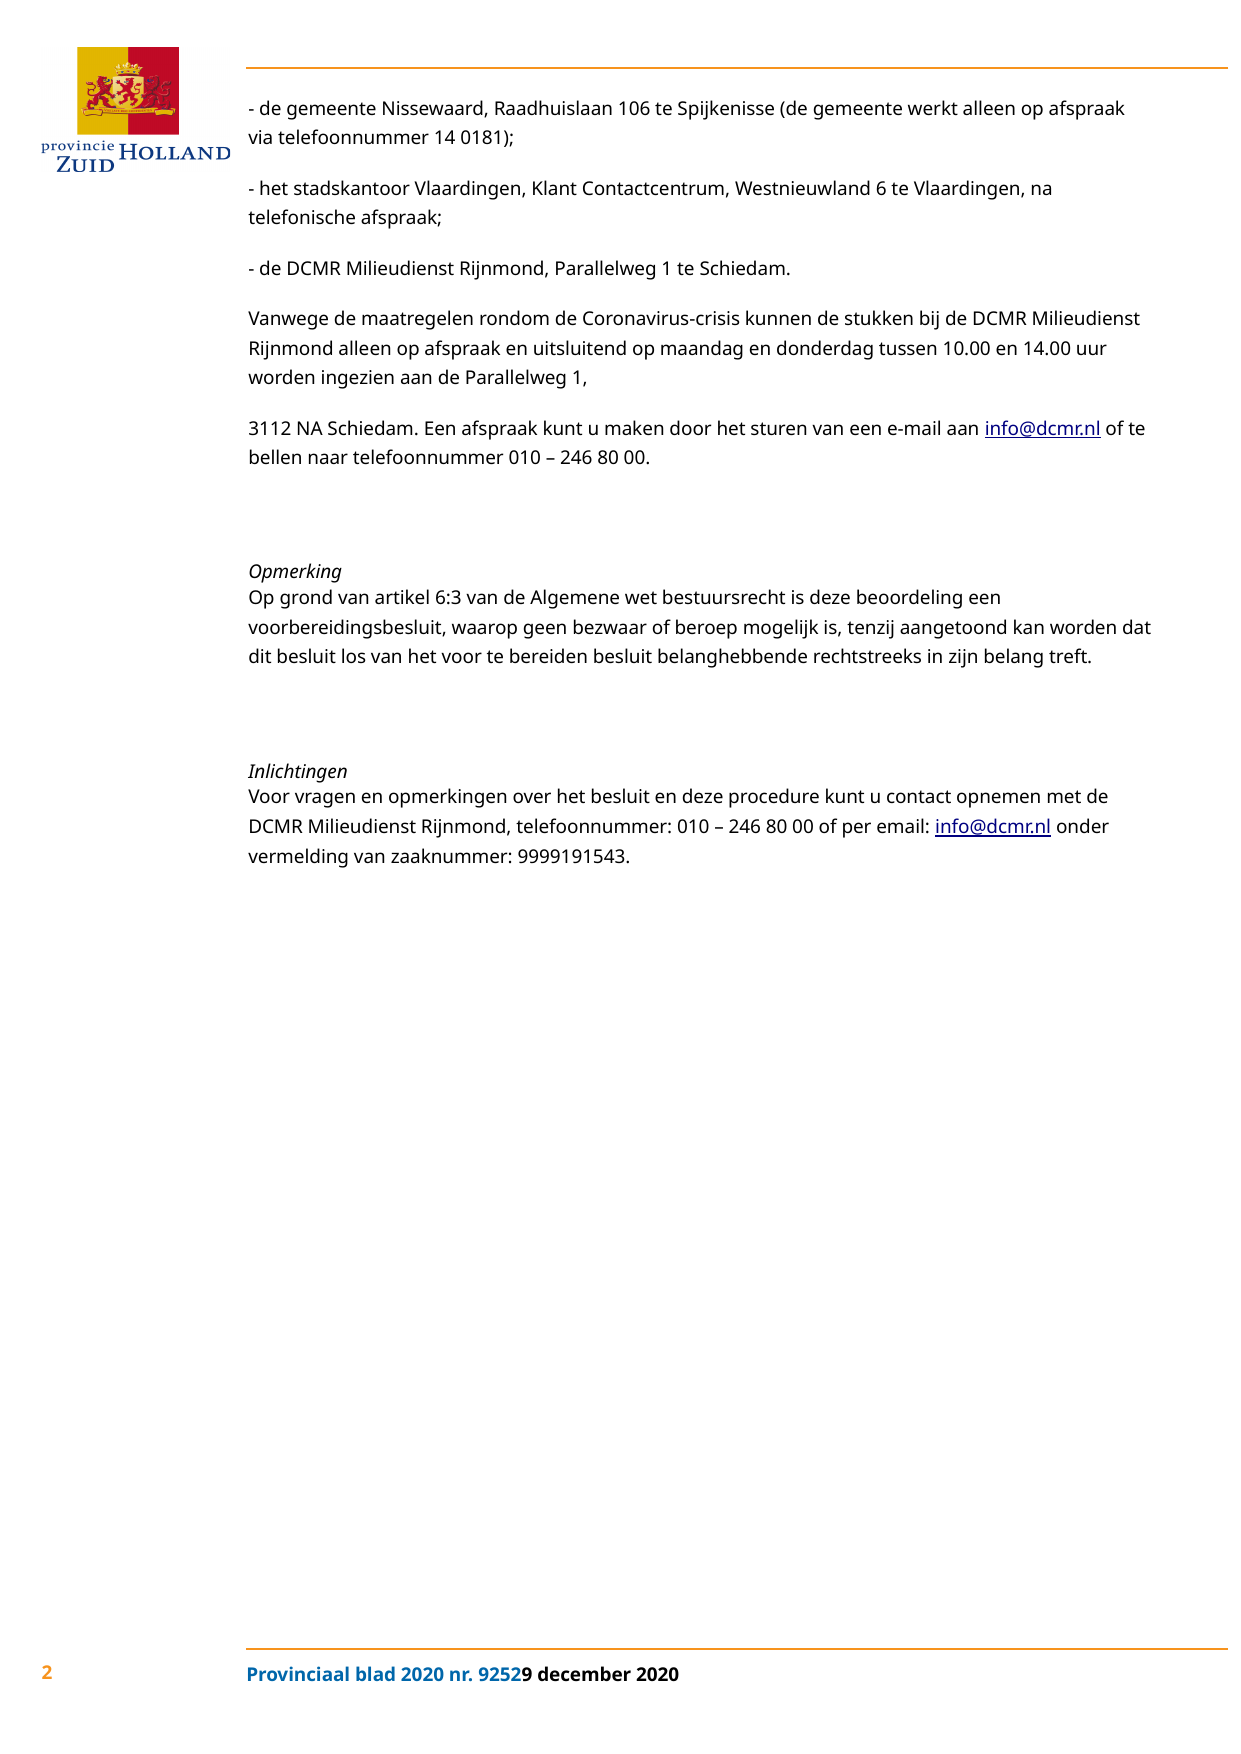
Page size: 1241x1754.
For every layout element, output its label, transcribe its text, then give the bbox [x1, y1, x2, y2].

text Inlichtingen [248, 758, 1152, 784]
text - het stadskantoor Vlaardingen, Klant Contactcentrum, Westnieuwland 6 te Vlaardingen, na telefonische afspraak; [248, 175, 1152, 230]
text Voor vragen en opmerkingen over het besluit en deze procedure kunt u contact opnemen met de DCMR Milieudienst Rijnmond, telefoonnummer: 010 – 246 80 00 of per email: info@dcmr.nl onder vermelding van zaaknummer: 9999191543. [248, 784, 1152, 869]
text 3112 NA Schiedam. Een afspraak kunt u maken door het sturen van een e-mail aan info@dcmr.nl of te bellen naar telefoonnummer 010 – 246 80 00. [248, 415, 1152, 470]
text Opmerking [248, 559, 1152, 584]
text - de gemeente Nissewaard, Raadhuislaan 106 te Spijkenisse (de gemeente werkt alleen op afspraak via telefoonnummer 14 0181); [248, 95, 1152, 150]
picture [41, 47, 231, 172]
text - de DCMR Milieudienst Rijnmond, Parallelweg 1 te Schiedam. [248, 255, 1152, 281]
text Op grond van artikel 6:3 van de Algemene wet bestuursrecht is deze beoordeling een voorbereidingsbesluit, waarop geen bezwaar of beroep mogelijk is, tenzij aangetoond kan worden dat dit besluit los van het voor te bereiden besluit belanghebbende rechtstreeks in zijn belang treft. [248, 584, 1152, 669]
text Vanwege de maatregelen rondom de Coronavirus-crisis kunnen de stukken bij de DCMR Milieudienst Rijnmond alleen op afspraak en uitsluitend op maandag en donderdag tussen 10.00 en 14.00 uur worden ingezien aan de Parallelweg 1, [248, 305, 1152, 390]
